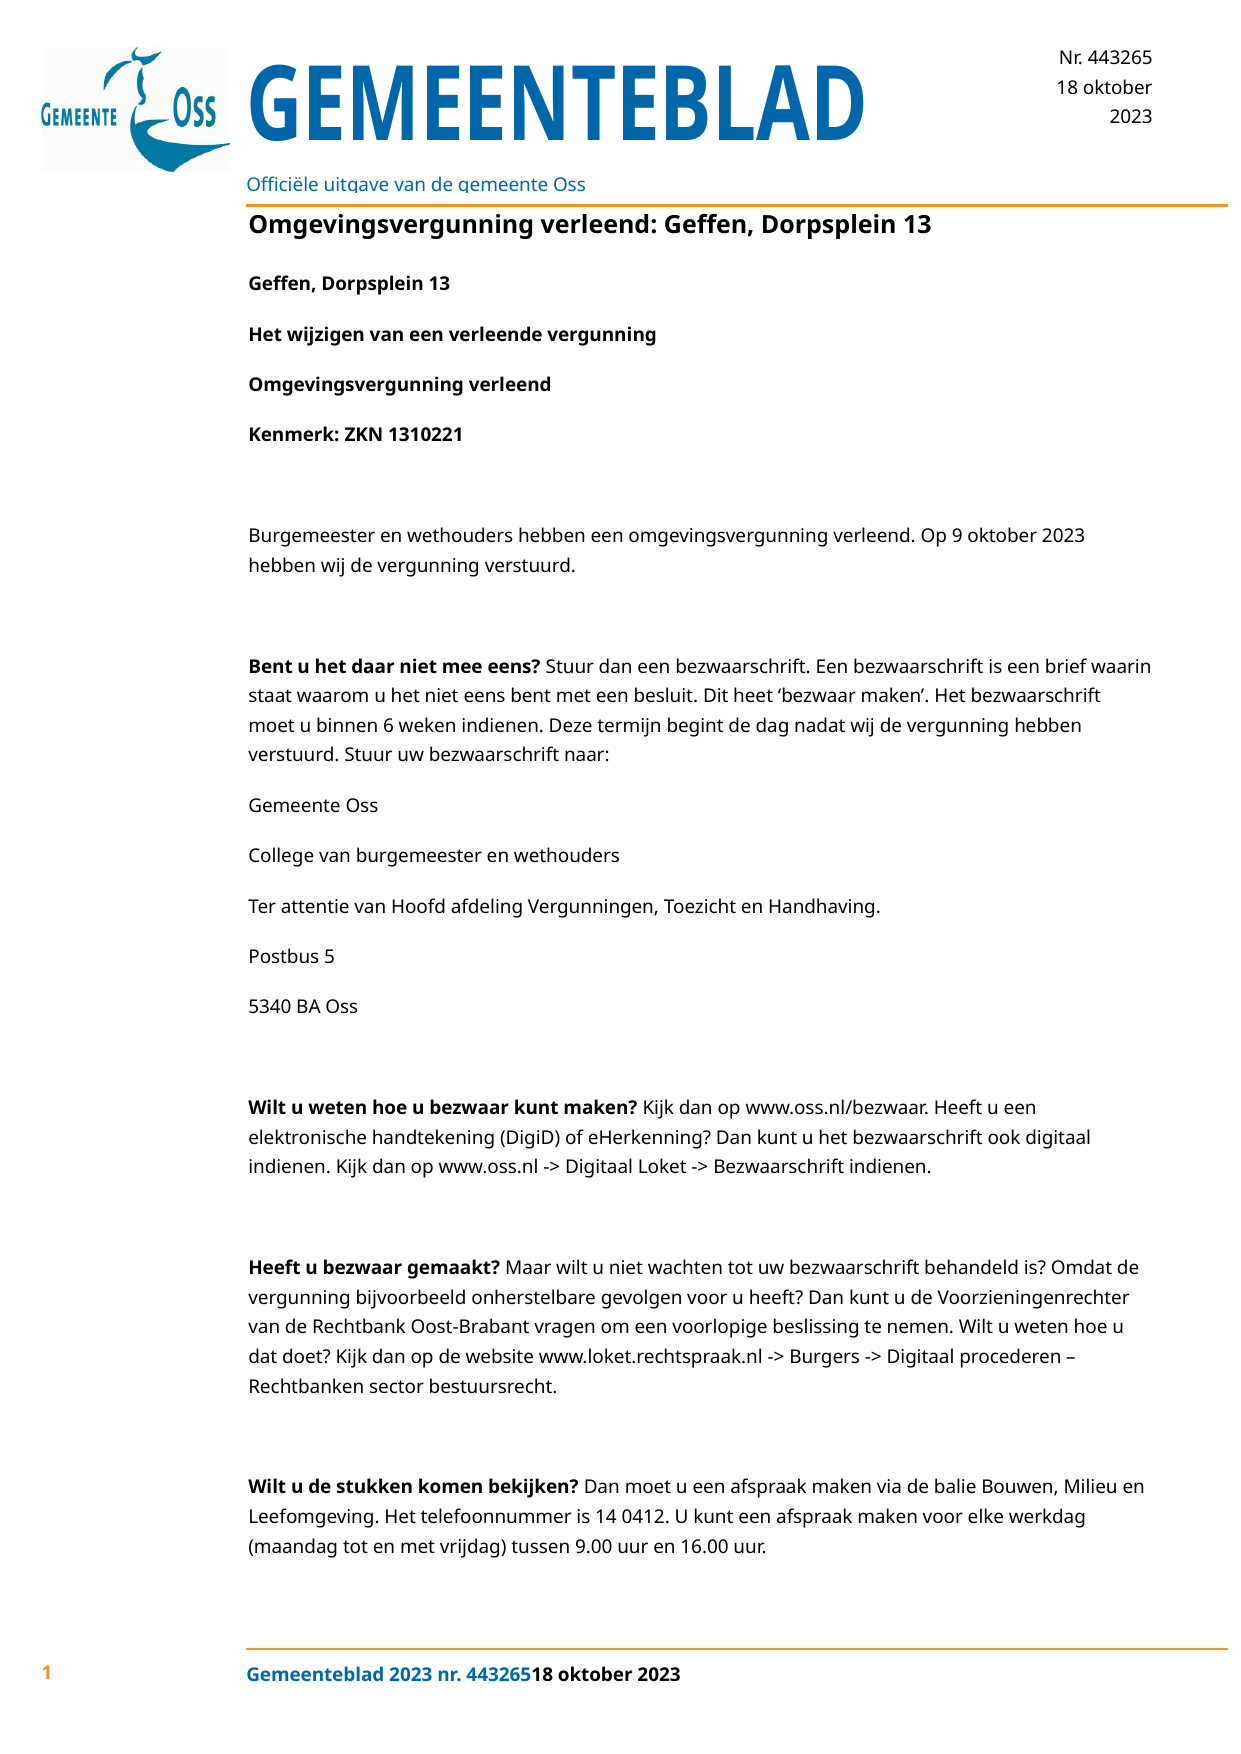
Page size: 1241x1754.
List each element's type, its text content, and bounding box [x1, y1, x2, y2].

text Postbus 5 [248, 943, 1152, 969]
text 5340 BA Oss [248, 994, 1152, 1019]
text Omgevingsvergunning verleend [248, 371, 1152, 397]
text College van burgemeester en wethouders [248, 842, 1152, 868]
text Het wijzigen van een verleende vergunning [248, 321, 1152, 346]
text Geffen, Dorpsplein 13 [248, 270, 1152, 296]
text Ter attentie van Hoofd afdeling Vergunningen, Toezicht en Handhaving. [248, 893, 1152, 918]
text Burgemeester en wethouders hebben een omgevingsvergunning verleend. Op 9 oktober 2023 hebben wij de vergunning verstuurd. [248, 522, 1152, 578]
text Bent u het daar niet mee eens? Stuur dan een bezwaarschrift. Een bezwaarschrift is een brief waarin staat waarom u het niet eens bent met een besluit. Dit heet ‘bezwaar maken’. Het bezwaarschrift moet u binnen 6 weken indienen. Deze termijn begint de dag nadat wij de vergunning hebben verstuurd. Stuur uw bezwaarschrift naar: [248, 653, 1152, 767]
text Omgevingsvergunning verleend: Geffen, Dorpsplein 13 [248, 207, 1152, 241]
text Wilt u weten hoe u bezwaar kunt maken? Kijk dan op www.oss.nl/bezwaar. Heeft u een elektronische handtekening (DigiD) of eHerkenning? Dan kunt u het bezwaarschrift ook digitaal indienen. Kijk dan op www.oss.nl -> Digitaal Loket -> Bezwaarschrift indienen. [248, 1094, 1152, 1179]
picture [41, 47, 231, 172]
text Heeft u bezwaar gemaakt? Maar wilt u niet wachten tot uw bezwaarschrift behandeld is? Omdat de vergunning bijvoorbeeld onherstelbare gevolgen voor u heeft? Dan kunt u de Voorzieningenrechter van de Rechtbank Oost-Brabant vragen om een voorlopige beslissing te nemen. Wilt u weten hoe u dat doet? Kijk dan op de website www.loket.rechtspraak.nl -> Burgers -> Digitaal procederen – Rechtbanken sector bestuursrecht. [248, 1254, 1152, 1398]
text Gemeente Oss [248, 792, 1152, 818]
text Wilt u de stukken komen bekijken? Dan moet u een afspraak maken via de balie Bouwen, Milieu en Leefomgeving. Het telefoonnummer is 14 0412. U kunt een afspraak maken voor elke werkdag (maandag tot en met vrijdag) tussen 9.00 uur en 16.00 uur. [248, 1474, 1152, 1558]
text Kenmerk: ZKN 1310221 [248, 422, 1152, 447]
